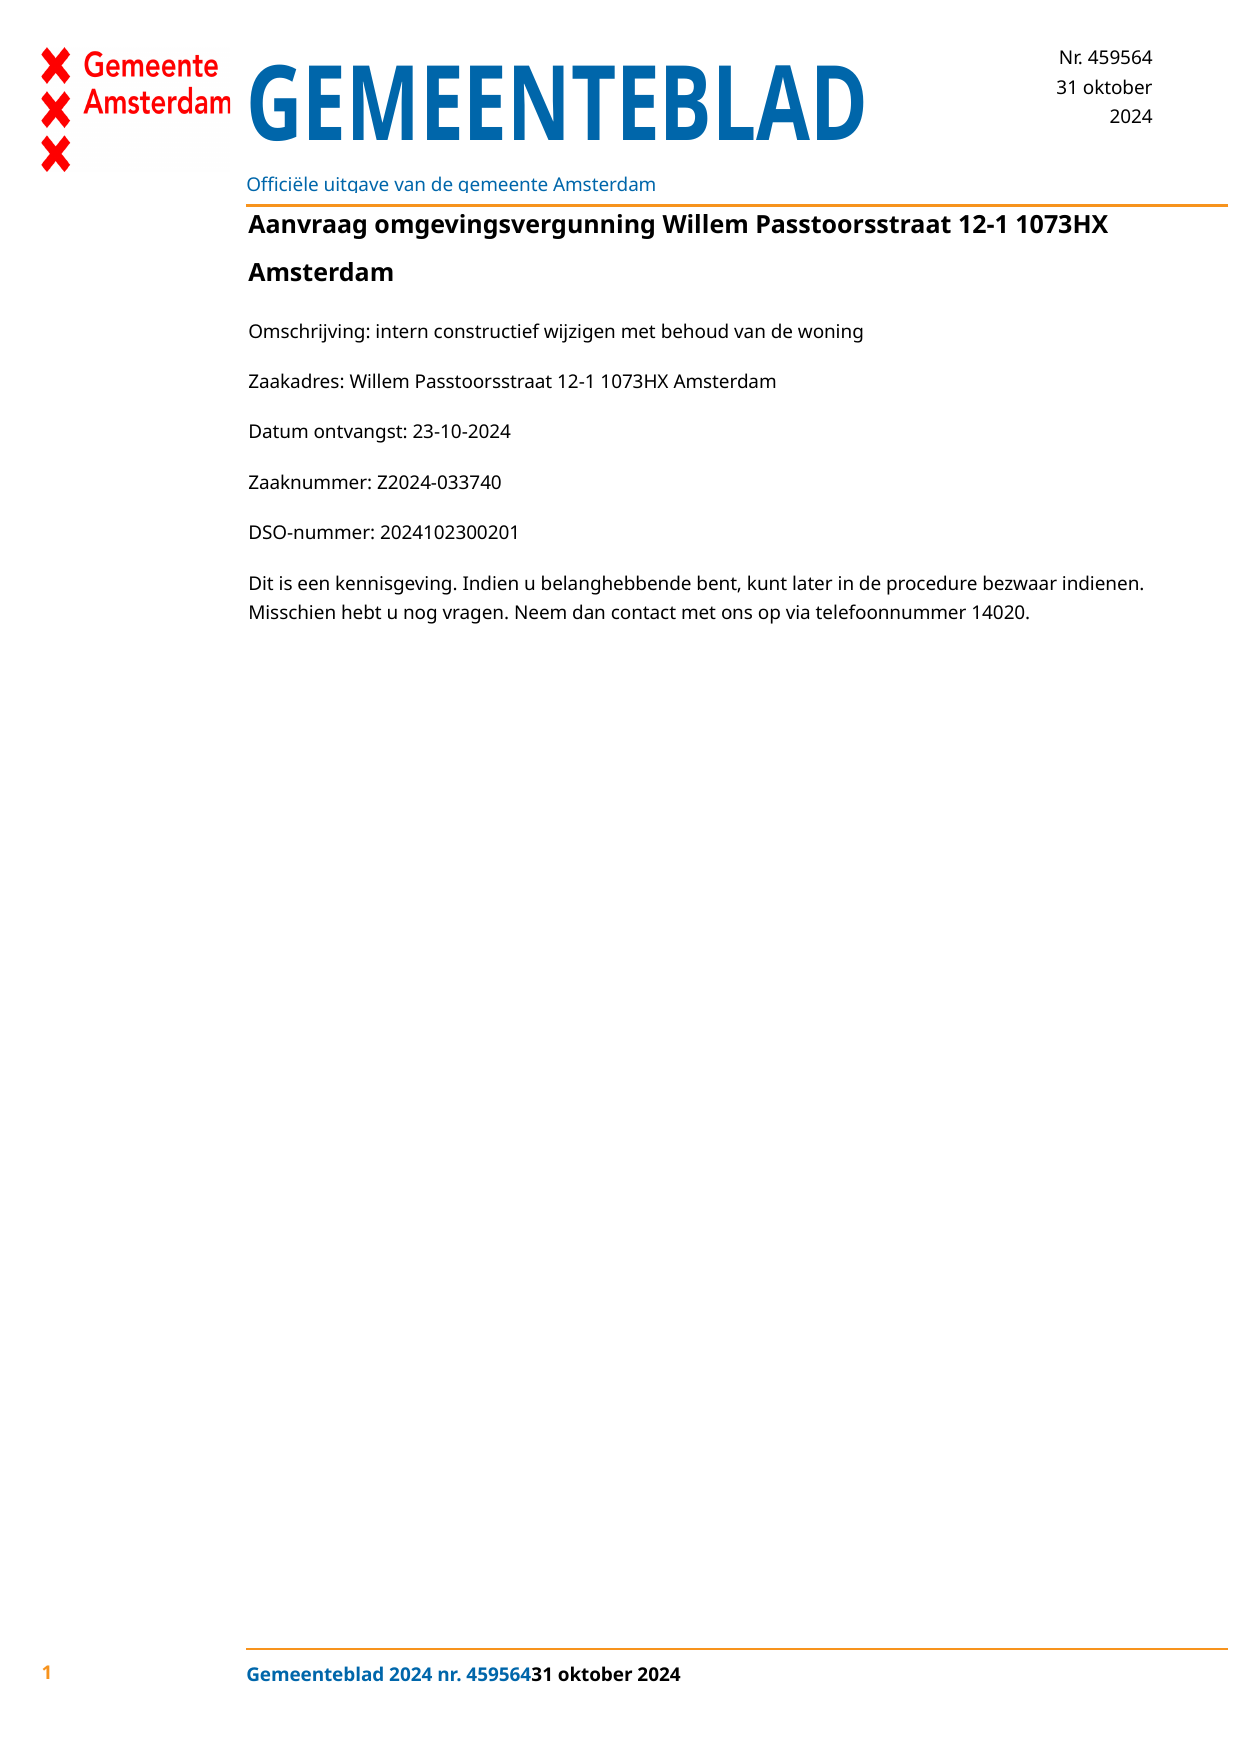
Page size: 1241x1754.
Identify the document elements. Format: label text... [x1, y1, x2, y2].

text Aanvraag omgevingsvergunning Willem Passtoorsstraat 12-1 1073HX Amsterdam [248, 207, 1152, 288]
text DSO-nummer: 2024102300201 [248, 519, 1152, 545]
text Omschrijving: intern constructief wijzigen met behoud van de woning [248, 318, 1152, 344]
text Zaakadres: Willem Passtoorsstraat 12-1 1073HX Amsterdam [248, 368, 1152, 394]
picture [41, 47, 231, 172]
text Datum ontvangst: 23-10-2024 [248, 419, 1152, 444]
text Dit is een kennisgeving. Indien u belanghebbende bent, kunt later in de procedure bezwaar indienen. Misschien hebt u nog vragen. Neem dan contact met ons op via telefoonnummer 14020. [248, 570, 1152, 625]
text Zaaknummer: Z2024-033740 [248, 469, 1152, 495]
